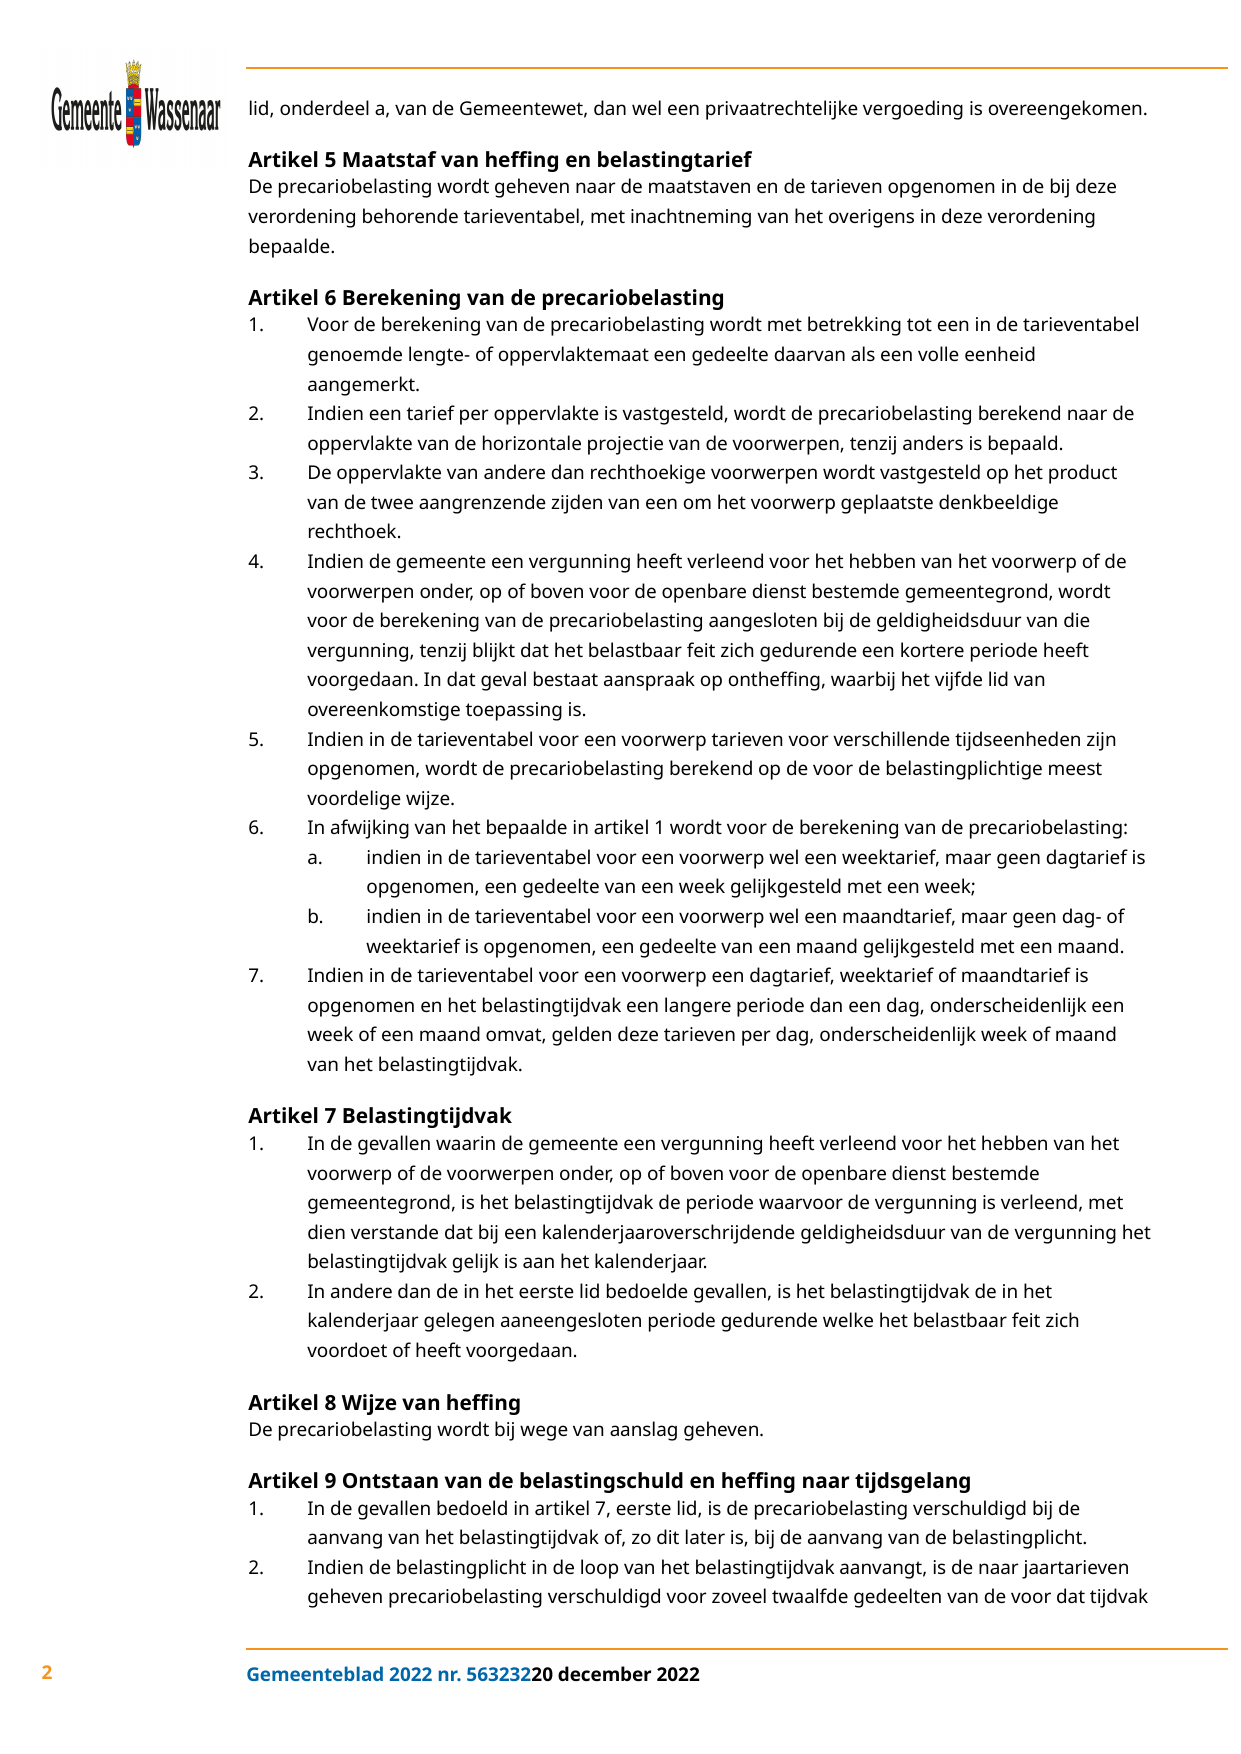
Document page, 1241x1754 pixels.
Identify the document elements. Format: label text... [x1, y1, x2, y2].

list Indien een tarief per oppervlakte is vastgesteld, wordt de precariobelasting berekend naar de oppervlakte van de horizontale projectie van de voorwerpen, tenzij anders is bepaald. [248, 400, 1152, 456]
text Artikel 9 Ontstaan van de belastingschuld en heffing naar tijdsgelang [248, 1466, 1152, 1495]
list In de gevallen bedoeld in artikel 7, eerste lid, is de precariobelasting verschuldigd bij de aanvang van het belastingtijdvak of, zo dit later is, bij de aanvang van de belastingplicht. [248, 1495, 1152, 1550]
text De precariobelasting wordt geheven naar de maatstaven en de tarieven opgenomen in de bij deze verordening behorende tarieventabel, met inachtneming van het overigens in deze verordening bepaalde. [248, 174, 1152, 258]
list In de gevallen waarin de gemeente een vergunning heeft verleend voor het hebben van het voorwerp of de voorwerpen onder, op of boven voor de openbare dienst bestemde gemeentegrond, is het belastingtijdvak de periode waarvoor de vergunning is verleend, met dien verstande dat bij een kalenderjaaroverschrijdende geldigheidsduur van de vergunning het belastingtijdvak gelijk is aan het kalenderjaar. [248, 1130, 1152, 1274]
list Indien in de tarieventabel voor een voorwerp een dagtarief, weektarief of maandtarief is opgenomen en het belastingtijdvak een langere periode dan een dag, onderscheidenlijk een week of een maand omvat, gelden deze tarieven per dag, onderscheidenlijk week of maand van het belastingtijdvak. [248, 962, 1152, 1077]
list De oppervlakte van andere dan rechthoekige voorwerpen wordt vastgesteld op het product van de twee aangrenzende zijden van een om het voorwerp geplaatste denkbeeldige rechthoek. [248, 459, 1152, 544]
text De precariobelasting wordt bij wege van aanslag geheven. [248, 1416, 1152, 1442]
text Artikel 8 Wijze van heffing [248, 1388, 1152, 1416]
text Artikel 7 Belastingtijdvak [248, 1102, 1152, 1130]
list Indien de belastingplicht in de loop van het belastingtijdvak aanvangt, is de naar jaartarieven geheven precariobelasting verschuldigd voor zoveel twaalfde gedeelten van de voor dat tijdvak [248, 1554, 1152, 1609]
picture [41, 47, 231, 172]
list indien in de tarieventabel voor een voorwerp wel een weektarief, maar geen dagtarief is opgenomen, een gedeelte van een week gelijkgesteld met een week; [307, 844, 1152, 899]
text lid, onderdeel a, van de Gemeentewet, dan wel een privaatrechtelijke vergoeding is overeengekomen. [248, 95, 1152, 121]
list indien in de tarieventabel voor een voorwerp wel een maandtarief, maar geen dag- of weektarief is opgenomen, een gedeelte van een maand gelijkgesteld met een maand. [307, 903, 1152, 959]
list In afwijking van het bepaalde in artikel 1 wordt voor de berekening van de precariobelasting: [248, 814, 1152, 840]
list Voor de berekening van de precariobelasting wordt met betrekking tot een in de tarieventabel genoemde lengte- of oppervlaktemaat een gedeelte daarvan als een volle eenheid aangemerkt. [248, 312, 1152, 397]
list In andere dan de in het eerste lid bedoelde gevallen, is het belastingtijdvak de in het kalenderjaar gelegen aaneengesloten periode gedurende welke het belastbaar feit zich voordoet of heeft voorgedaan. [248, 1278, 1152, 1363]
list Indien de gemeente een vergunning heeft verleend voor het hebben van het voorwerp of de voorwerpen onder, op of boven voor de openbare dienst bestemde gemeentegrond, wordt voor de berekening van de precariobelasting aangesloten bij de geldigheidsduur van die vergunning, tenzij blijkt dat het belastbaar feit zich gedurende een kortere periode heeft voorgedaan. In dat geval bestaat aanspraak op ontheffing, waarbij het vijfde lid van overeenkomstige toepassing is. [248, 548, 1152, 722]
text Artikel 6 Berekening van de precariobelasting [248, 283, 1152, 312]
list Indien in de tarieventabel voor een voorwerp tarieven voor verschillende tijdseenheden zijn opgenomen, wordt de precariobelasting berekend op de voor de belastingplichtige meest voordelige wijze. [248, 726, 1152, 811]
text Artikel 5 Maatstaf van heffing en belastingtarief [248, 145, 1152, 174]
